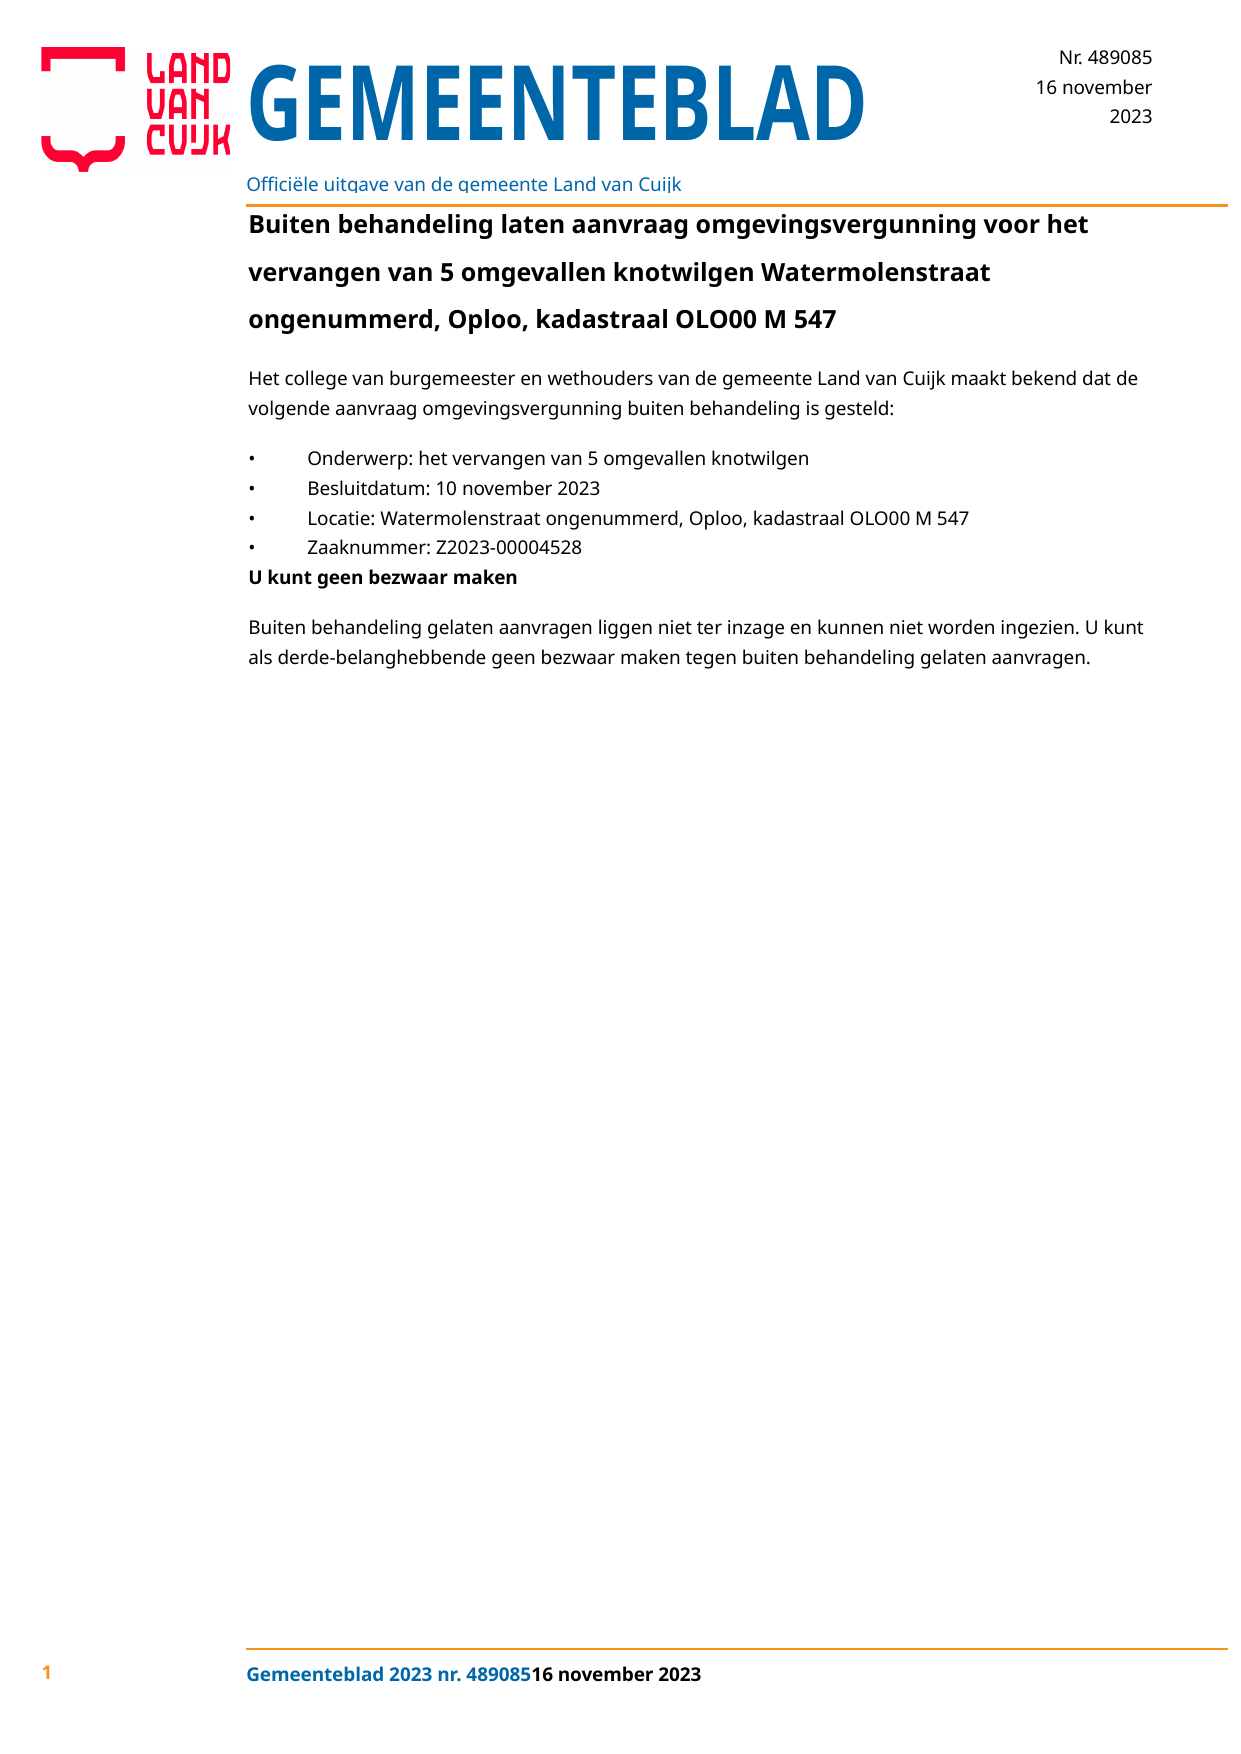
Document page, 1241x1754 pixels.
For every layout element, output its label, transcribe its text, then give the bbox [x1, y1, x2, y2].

picture [41, 47, 231, 172]
list Onderwerp: het vervangen van 5 omgevallen knotwilgen [248, 446, 1152, 471]
text Het college van burgemeester en wethouders van de gemeente Land van Cuijk maakt bekend dat de volgende aanvraag omgevingsvergunning buiten behandeling is gesteld: [248, 366, 1152, 421]
list Besluitdatum: 10 november 2023 [248, 475, 1152, 501]
text Buiten behandeling gelaten aanvragen liggen niet ter inzage en kunnen niet worden ingezien. U kunt als derde-belanghebbende geen bezwaar maken tegen buiten behandeling gelaten aanvragen. [248, 614, 1152, 669]
text U kunt geen bezwaar maken [248, 564, 1152, 589]
list Zaaknummer: Z2023-00004528 [248, 534, 1152, 560]
list Locatie: Watermolenstraat ongenummerd, Oploo, kadastraal OLO00 M 547 [248, 505, 1152, 530]
text Buiten behandeling laten aanvraag omgevingsvergunning voor het vervangen van 5 omgevallen knotwilgen Watermolenstraat ongenummerd, Oploo, kadastraal OLO00 M 547 [248, 207, 1152, 336]
